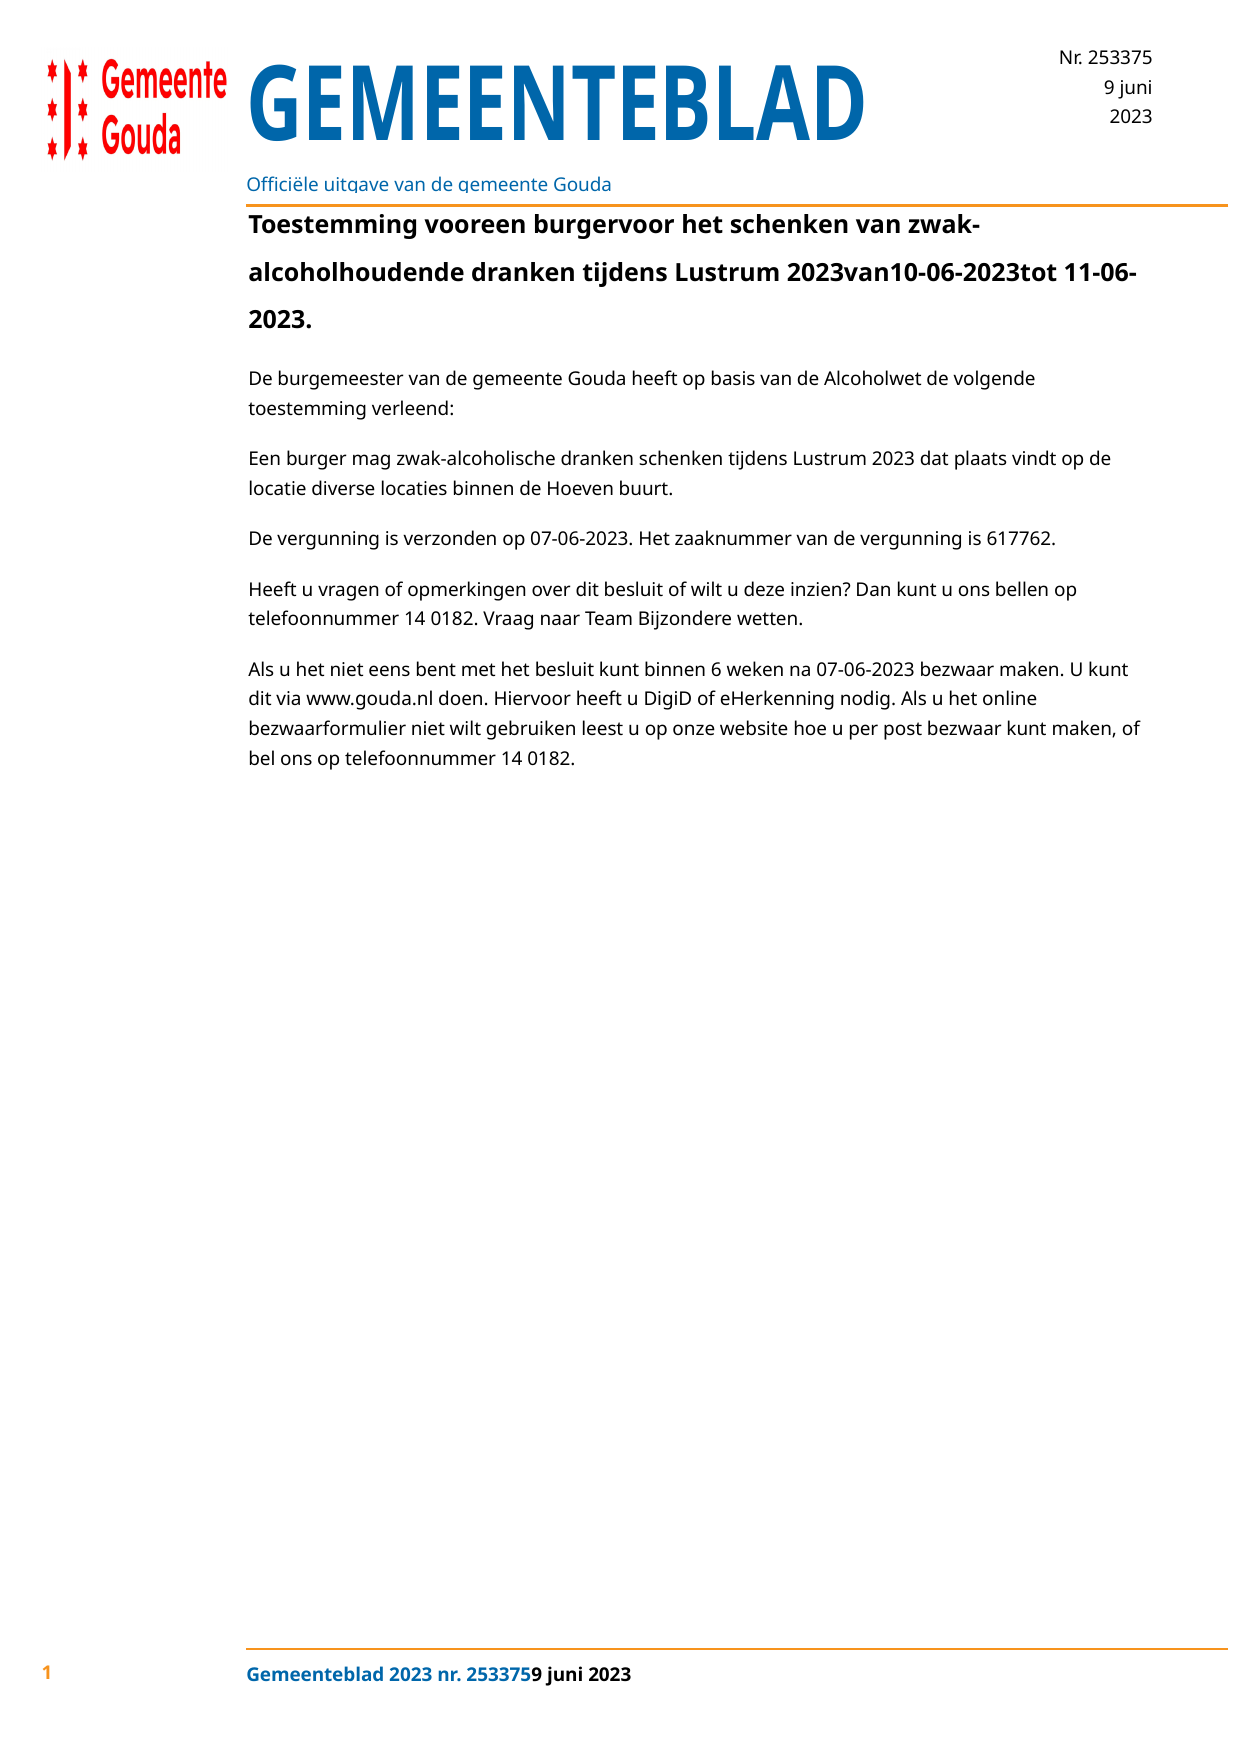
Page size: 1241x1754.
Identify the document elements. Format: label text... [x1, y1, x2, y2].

text Toestemming vooreen burgervoor het schenken van zwak-alcoholhoudende dranken tijdens Lustrum 2023van10-06-2023tot 11-06-2023. [248, 207, 1152, 336]
text Heeft u vragen of opmerkingen over dit besluit of wilt u deze inzien? Dan kunt u ons bellen op telefoonnummer 14 0182. Vraag naar Team Bijzondere wetten. [248, 576, 1152, 631]
picture [41, 47, 231, 172]
text De vergunning is verzonden op 07-06-2023. Het zaaknummer van de vergunning is 617762. [248, 526, 1152, 551]
text De burgemeester van de gemeente Gouda heeft op basis van de Alcoholwet de volgende toestemming verleend: [248, 366, 1152, 421]
text Een burger mag zwak-alcoholische dranken schenken tijdens Lustrum 2023 dat plaats vindt op de locatie diverse locaties binnen de Hoeven buurt. [248, 446, 1152, 501]
text Als u het niet eens bent met het besluit kunt binnen 6 weken na 07-06-2023 bezwaar maken. U kunt dit via www.gouda.nl doen. Hiervoor heeft u DigiD of eHerkenning nodig. Als u het online bezwaarformulier niet wilt gebruiken leest u op onze website hoe u per post bezwaar kunt maken, of bel ons op telefoonnummer 14 0182. [248, 656, 1152, 770]
